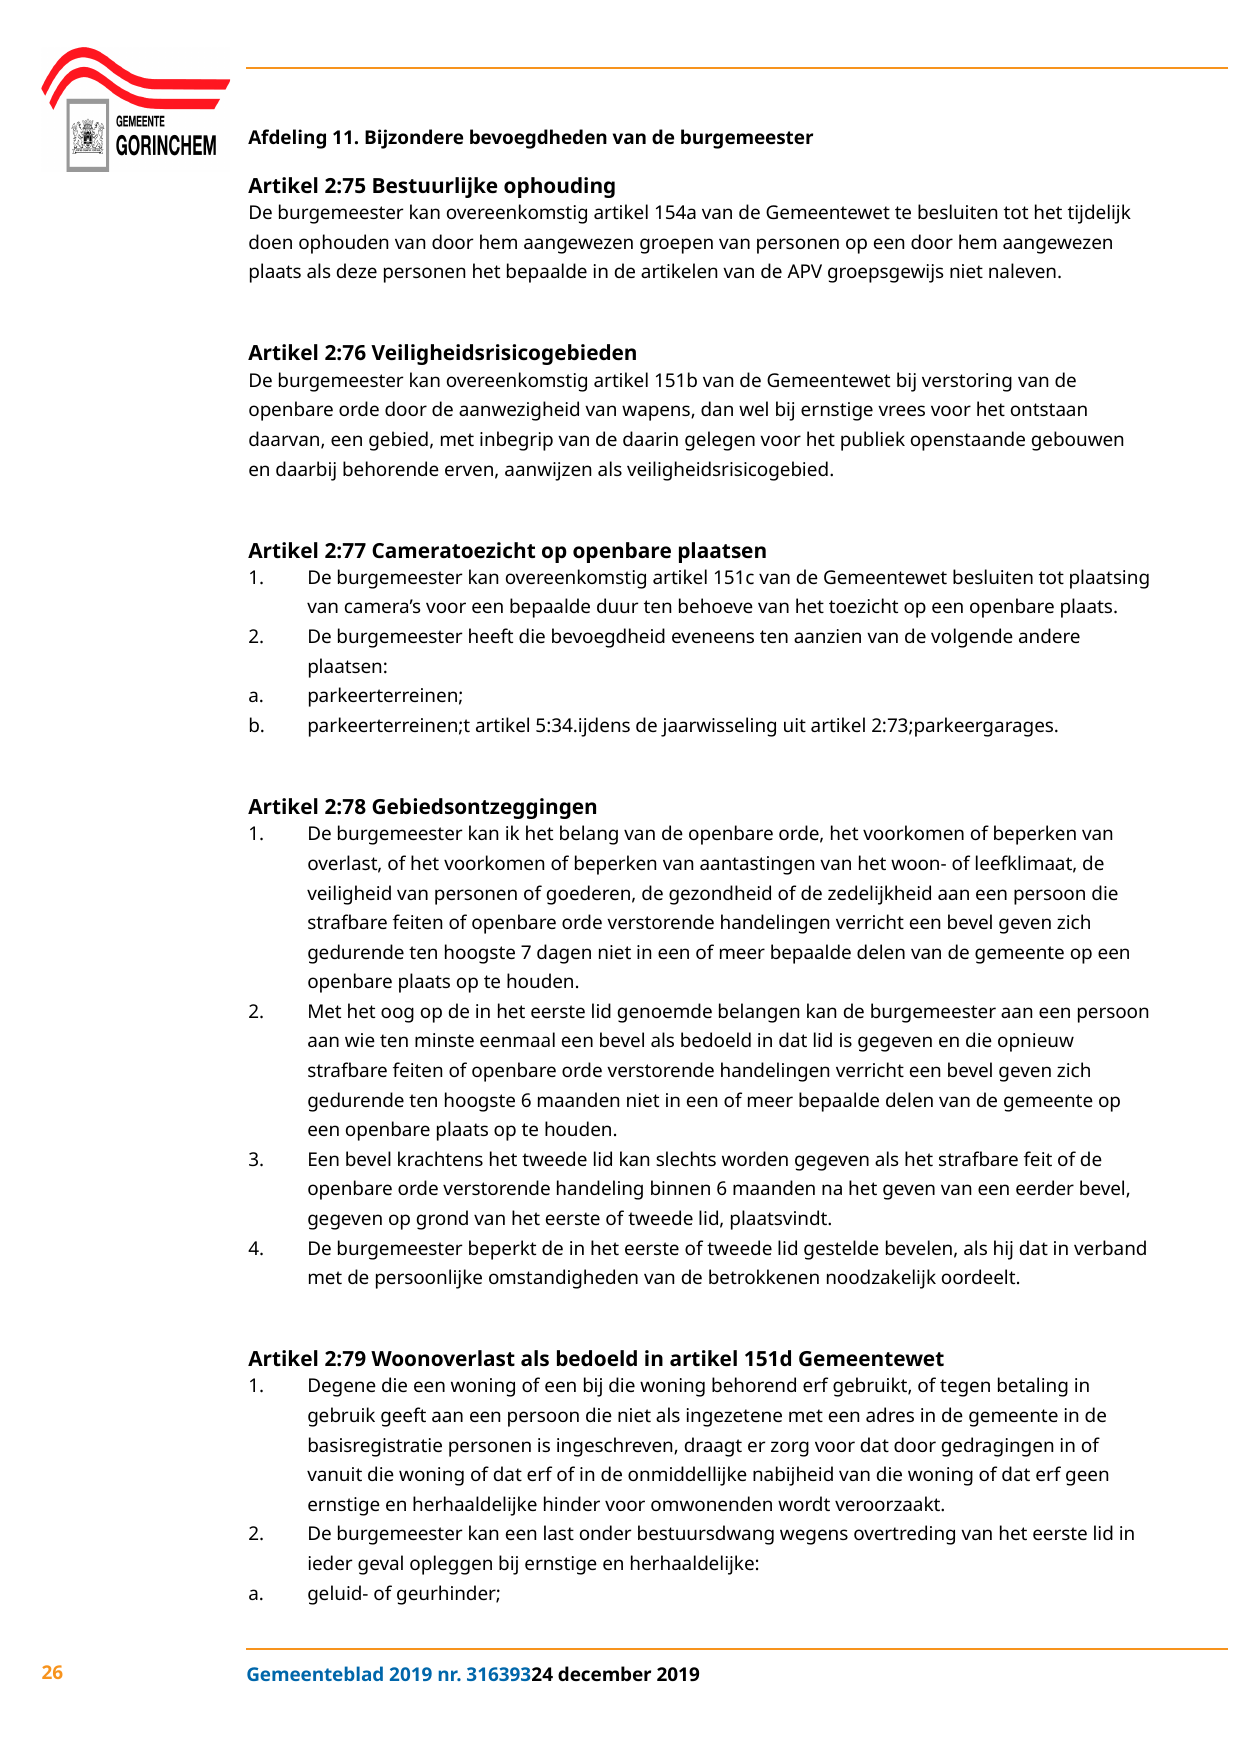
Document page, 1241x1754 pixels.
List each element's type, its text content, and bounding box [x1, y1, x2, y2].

list De burgemeester kan overeenkomstig artikel 151c van de Gemeentewet besluiten tot plaatsing van camera’s voor een bepaalde duur ten behoeve van het toezicht op een openbare plaats. [248, 564, 1152, 619]
list Met het oog op de in het eerste lid genoemde belangen kan de burgemeester aan een persoon aan wie ten minste eenmaal een bevel als bedoeld in dat lid is gegeven en die opnieuw strafbare feiten of openbare orde verstorende handelingen verricht een bevel geven zich gedurende ten hoogste 6 maanden niet in een of meer bepaalde delen van de gemeente op een openbare plaats op te houden. [248, 998, 1152, 1142]
text Artikel 2:77 Cameratoezicht op openbare plaatsen [248, 536, 1152, 564]
text Artikel 2:78 Gebiedsontzeggingen [248, 792, 1152, 821]
picture [41, 47, 231, 172]
text Afdeling 11. Bijzondere bevoegdheden van de burgemeester [248, 124, 1152, 150]
text Artikel 2:79 Woonoverlast als bedoeld in artikel 151d Gemeentewet [248, 1344, 1152, 1373]
list Degene die een woning of een bij die woning behorend erf gebruikt, of tegen betaling in gebruik geeft aan een persoon die niet als ingezetene met een adres in de gemeente in de basisregistratie personen is ingeschreven, draagt er zorg voor dat door gedragingen in of vanuit die woning of dat erf of in de onmiddellijke nabijheid van die woning of dat erf geen ernstige en herhaaldelijke hinder voor omwonenden wordt veroorzaakt. [248, 1373, 1152, 1517]
text De burgemeester kan overeenkomstig artikel 151b van de Gemeentewet bij verstoring van de openbare orde door de aanwezigheid van wapens, dan wel bij ernstige vrees voor het ontstaan daarvan, een gebied, met inbegrip van de daarin gelegen voor het publiek openstaande gebouwen en daarbij behorende erven, aanwijzen als veiligheidsrisicogebied. [248, 367, 1152, 481]
list De burgemeester kan een last onder bestuursdwang wegens overtreding van het eerste lid in ieder geval opleggen bij ernstige en herhaaldelijke: [248, 1521, 1152, 1576]
text Artikel 2:76 Veiligheidsrisicogebieden [248, 338, 1152, 367]
text De burgemeester kan overeenkomstig artikel 154a van de Gemeentewet te besluiten tot het tijdelijk doen ophouden van door hem aangewezen groepen van personen op een door hem aangewezen plaats als deze personen het bepaalde in de artikelen van de APV groepsgewijs niet naleven. [248, 199, 1152, 284]
list Een bevel krachtens het tweede lid kan slechts worden gegeven als het strafbare feit of de openbare orde verstorende handeling binnen 6 maanden na het geven van een eerder bevel, gegeven op grond van het eerste of tweede lid, plaatsvindt. [248, 1146, 1152, 1231]
list De burgemeester heeft die bevoegdheid eveneens ten aanzien van de volgende andere plaatsen: [248, 623, 1152, 679]
list parkeerterreinen; [248, 682, 1152, 708]
list geluid- of geurhinder; [248, 1580, 1152, 1606]
text Artikel 2:75 Bestuurlijke ophouding [248, 171, 1152, 199]
list parkeerterreinen;t artikel 5:34.ijdens de jaarwisseling uit artikel 2:73;parkeergarages. [248, 712, 1152, 738]
list De burgemeester kan ik het belang van de openbare orde, het voorkomen of beperken van overlast, of het voorkomen of beperken van aantastingen van het woon- of leefklimaat, de veiligheid van personen of goederen, de gezondheid of de zedelijkheid aan een persoon die strafbare feiten of openbare orde verstorende handelingen verricht een bevel geven zich gedurende ten hoogste 7 dagen niet in een of meer bepaalde delen van de gemeente op een openbare plaats op te houden. [248, 821, 1152, 994]
list De burgemeester beperkt de in het eerste of tweede lid gestelde bevelen, als hij dat in verband met de persoonlijke omstandigheden van de betrokkenen noodzakelijk oordeelt. [248, 1235, 1152, 1290]
